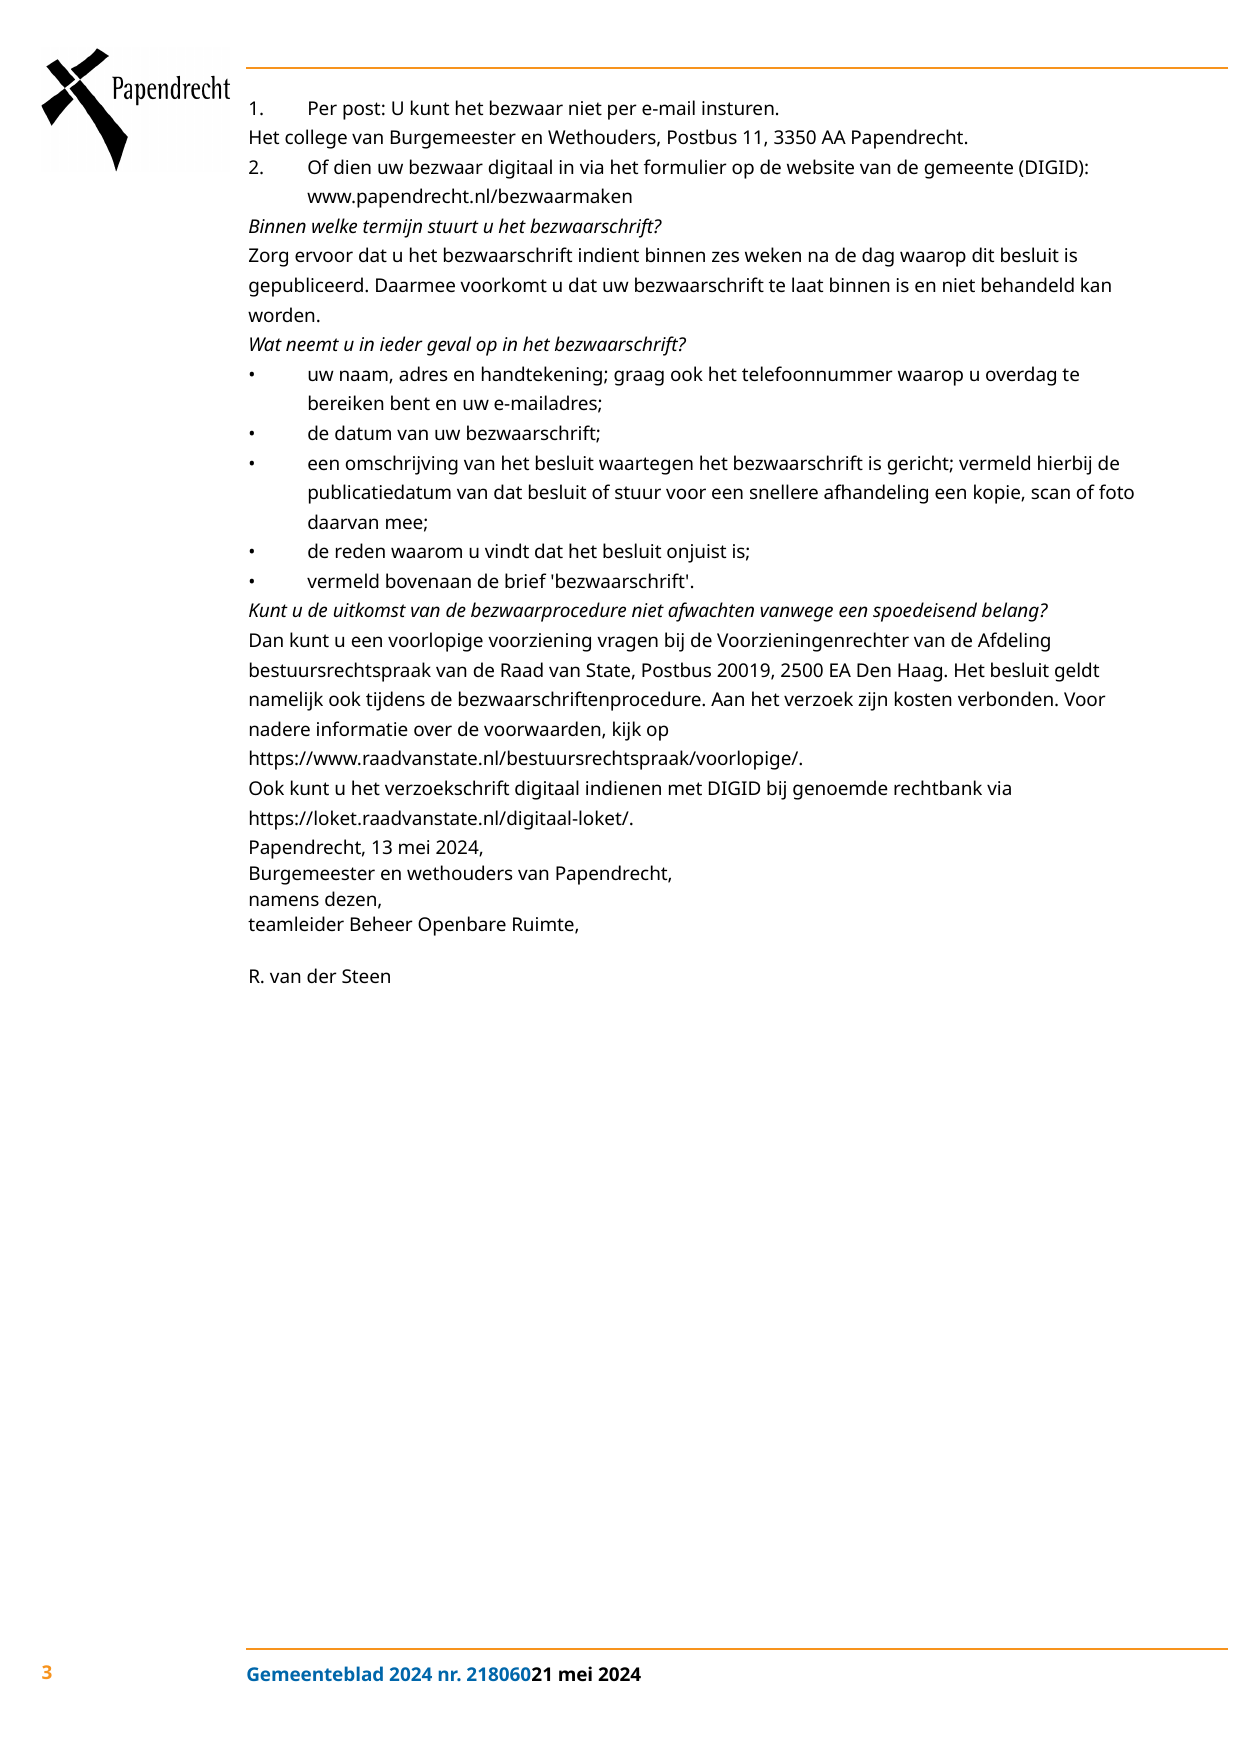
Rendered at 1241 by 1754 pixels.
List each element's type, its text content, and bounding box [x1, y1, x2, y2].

text Binnen welke termijn stuurt u het bezwaarschrift? [248, 213, 1152, 239]
list een omschrijving van het besluit waartegen het bezwaarschrift is gericht; vermeld hierbij de publicatiedatum van dat besluit of stuur voor een snellere afhandeling een kopie, scan of foto daarvan mee; [248, 450, 1152, 535]
text Burgemeester en wethouders van Papendrecht, [248, 860, 1152, 886]
list Per post: U kunt het bezwaar niet per e-mail insturen. [248, 95, 1152, 121]
list de datum van uw bezwaarschrift; [248, 420, 1152, 446]
text teamleider Beheer Openbare Ruimte, [248, 912, 1152, 937]
list de reden waarom u vindt dat het besluit onjuist is; [248, 538, 1152, 564]
text namens dezen, [248, 886, 1152, 912]
text Ook kunt u het verzoekschrift digitaal indienen met DIGID bij genoemde rechtbank via https://loket.raadvanstate.nl/digitaal-loket/. [248, 775, 1152, 831]
text Dan kunt u een voorlopige voorziening vragen bij de Voorzieningenrechter van de Afdeling bestuursrechtspraak van de Raad van State, Postbus 20019, 2500 EA Den Haag. Het besluit geldt namelijk ook tijdens de bezwaarschriftenprocedure. Aan het verzoek zijn kosten verbonden. Voor nadere informatie over de voorwaarden, kijk op https://www.raadvanstate.nl/bestuursrechtspraak/voorlopige/. [248, 627, 1152, 771]
picture [41, 47, 231, 172]
list vermeld bovenaan de brief 'bezwaarschrift'. [248, 568, 1152, 594]
text Papendrecht, 13 mei 2024, [248, 834, 1152, 860]
text Het college van Burgemeester en Wethouders, Postbus 11, 3350 AA Papendrecht. [248, 124, 1152, 150]
list Of dien uw bezwaar digitaal in via het formulier op de website van de gemeente (DIGID): www.papendrecht.nl/bezwaarmaken [248, 154, 1152, 209]
text Zorg ervoor dat u het bezwaarschrift indient binnen zes weken na de dag waarop dit besluit is gepubliceerd. Daarmee voorkomt u dat uw bezwaarschrift te laat binnen is en niet behandeld kan worden. [248, 243, 1152, 328]
list uw naam, adres en handtekening; graag ook het telefoonnummer waarop u overdag te bereiken bent en uw e-mailadres; [248, 361, 1152, 416]
text R. van der Steen [248, 963, 1152, 989]
text Wat neemt u in ieder geval op in het bezwaarschrift? [248, 331, 1152, 357]
text Kunt u de uitkomst van de bezwaarprocedure niet afwachten vanwege een spoedeisend belang? [248, 598, 1152, 623]
